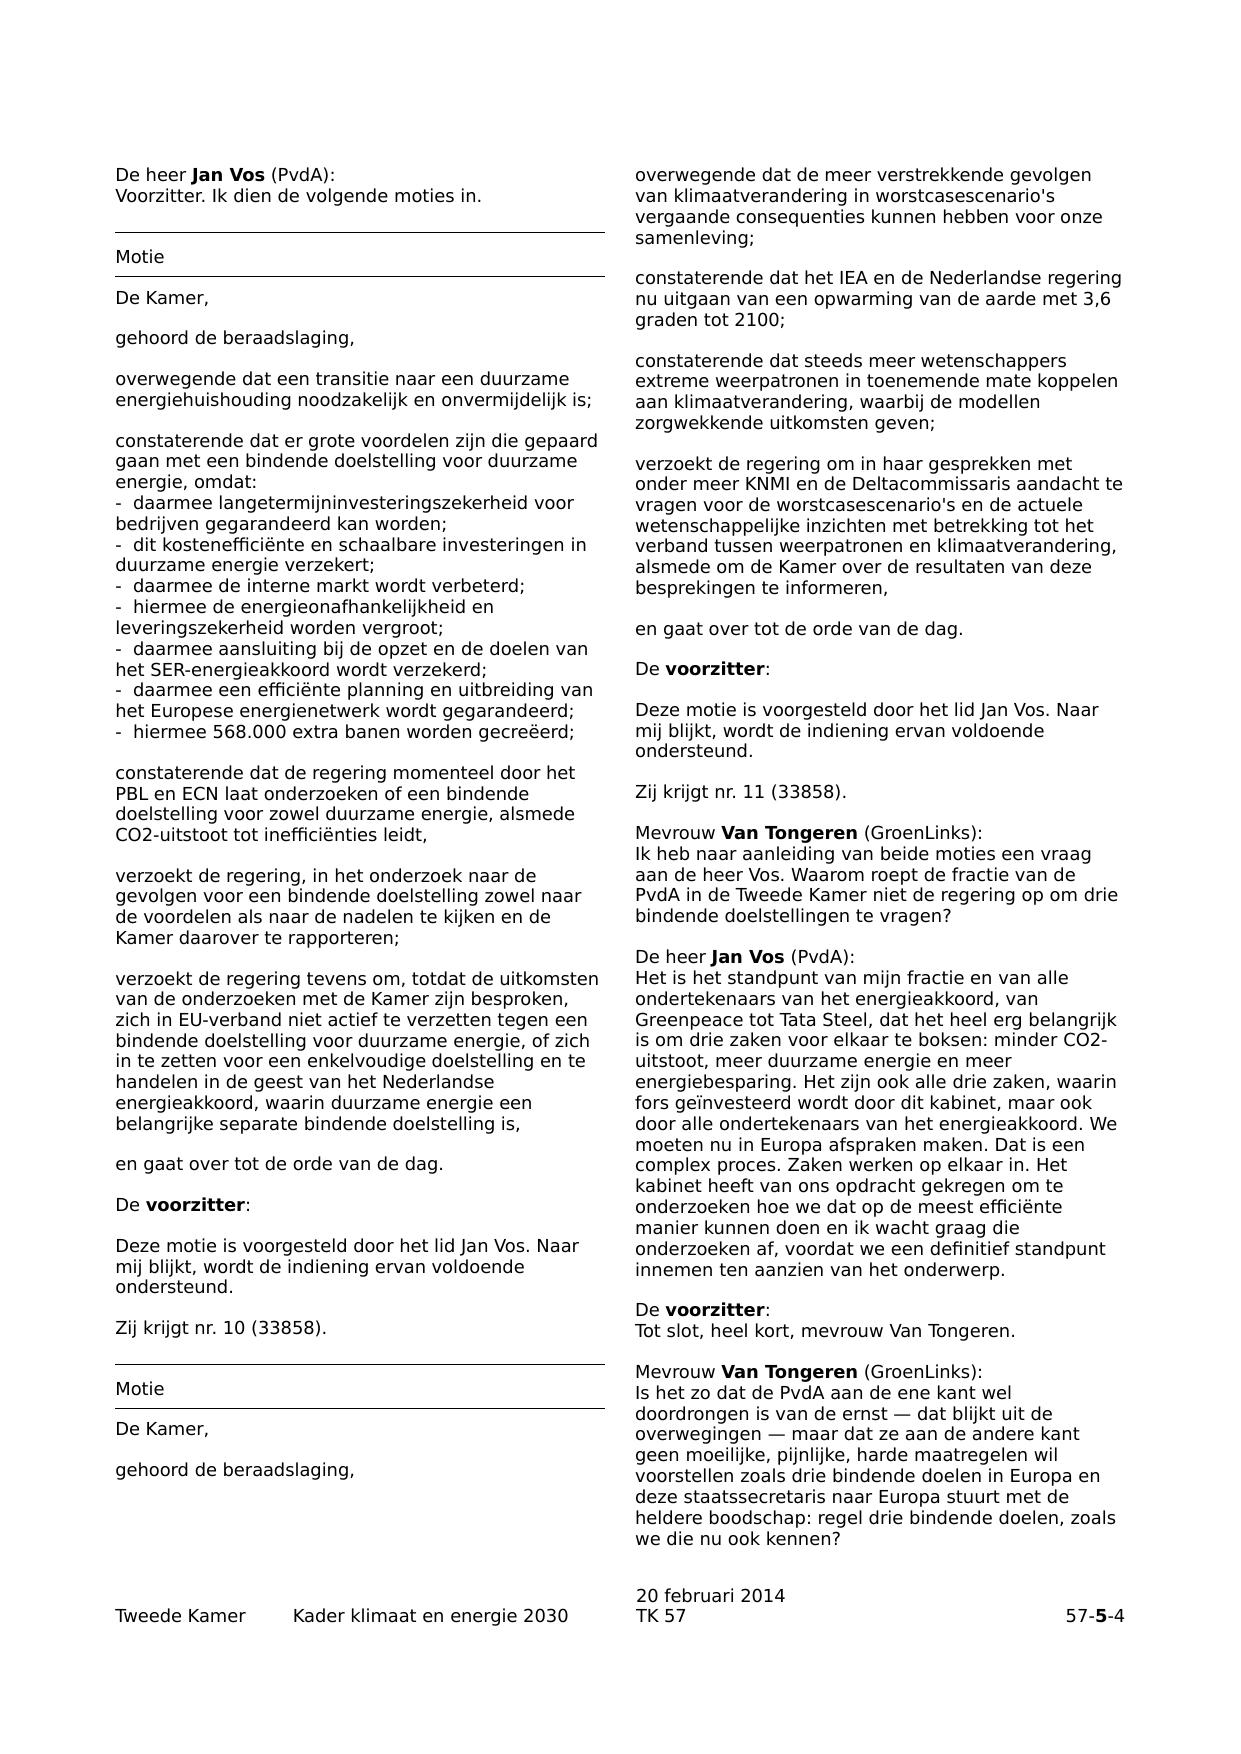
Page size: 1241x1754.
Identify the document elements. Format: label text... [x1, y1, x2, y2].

text De voorzitter: [635, 659, 1125, 680]
list hiermee 568.000 extra banen worden gecreëerd; [115, 722, 605, 743]
text Ik heb naar aanleiding van beide moties een vraag aan de heer Vos. Waarom roept de fractie van de PvdA in de Tweede Kamer niet de regering op om drie bindende doelstellingen te vragen? [635, 843, 1125, 927]
text gehoord de beraadslaging, [115, 328, 605, 349]
text Mevrouw Van Tongeren (GroenLinks): [635, 823, 1125, 843]
text constaterende dat de regering momenteel door het PBL en ECN laat onderzoeken of een bindende doelstelling voor zowel duurzame energie, alsmede CO2-uitstoot tot inefficiënties leidt, [115, 763, 605, 846]
text Zij krijgt nr. 11 (33858). [635, 782, 1125, 803]
text Tot slot, heel kort, mevrouw Van Tongeren. [635, 1321, 1125, 1342]
text De heer Jan Vos (PvdA): [635, 947, 1125, 968]
text overwegende dat de meer verstrekkende gevolgen van klimaatverandering in worstcasescenario's vergaande consequenties kunnen hebben voor onze samenleving; [635, 165, 1125, 248]
list dit kostenefficiënte en schaalbare investeringen in duurzame energie verzekert; [115, 534, 605, 576]
text De Kamer, [115, 287, 605, 308]
text en gaat over tot de orde van de dag. [635, 618, 1125, 639]
text Mevrouw Van Tongeren (GroenLinks): [635, 1362, 1125, 1382]
text en gaat over tot de orde van de dag. [115, 1154, 605, 1175]
text Motie [115, 247, 605, 267]
text Motie [115, 1378, 605, 1399]
list daarmee een efficiënte planning en uitbreiding van het Europese energienetwerk wordt gegarandeerd; [115, 680, 605, 722]
text constaterende dat het IEA en de Nederlandse regering nu uitgaan van een opwarming van de aarde met 3,6 graden tot 2100; [635, 268, 1125, 330]
list daarmee aansluiting bij de opzet en de doelen van het SER-energieakkoord wordt verzekerd; [115, 638, 605, 680]
text De heer Jan Vos (PvdA): [115, 165, 605, 186]
text De voorzitter: [635, 1300, 1125, 1321]
text Zij krijgt nr. 10 (33858). [115, 1318, 605, 1339]
text De voorzitter: [115, 1195, 605, 1216]
text Deze motie is voorgesteld door het lid Jan Vos. Naar mij blijkt, wordt de indiening ervan voldoende ondersteund. [635, 700, 1125, 762]
text gehoord de beraadslaging, [115, 1460, 605, 1481]
list daarmee langetermijninvesteringszekerheid voor bedrijven gegarandeerd kan worden; [115, 493, 605, 534]
text verzoekt de regering, in het onderzoek naar de gevolgen voor een bindende doelstelling zowel naar de voordelen als naar de nadelen te kijken en de Kamer daarover te rapporteren; [115, 866, 605, 948]
text De Kamer, [115, 1419, 605, 1440]
list daarmee de interne markt wordt verbeterd; [115, 576, 605, 597]
text verzoekt de regering tevens om, totdat de uitkomsten van de onderzoeken met de Kamer zijn besproken, zich in EU-verband niet actief te verzetten tegen een bindende doelstelling voor duurzame energie, of zich in te zetten voor een enkelvoudige doelstelling en te handelen in de geest van het Nederlandse energieakkoord, waarin duurzame energie een belangrijke separate bindende doelstelling is, [115, 968, 605, 1134]
text Voorzitter. Ik dien de volgende moties in. [115, 186, 605, 207]
text overwegende dat een transitie naar een duurzame energiehuishouding noodzakelijk en onvermijdelijk is; [115, 369, 605, 410]
text Is het zo dat de PvdA aan de ene kant wel doordrongen is van de ernst — dat blijkt uit de overwegingen — maar dat ze aan de andere kant geen moeilijke, pijnlijke, harde maatregelen wil voorstellen zoals drie bindende doelen in Europa en deze staatssecretaris naar Europa stuurt met de heldere boodschap: regel drie bindende doelen, zoals we die nu ook kennen? [635, 1382, 1125, 1549]
text Deze motie is voorgesteld door het lid Jan Vos. Naar mij blijkt, wordt de indiening ervan voldoende ondersteund. [115, 1236, 605, 1298]
text constaterende dat er grote voordelen zijn die gepaard gaan met een bindende doelstelling voor duurzame energie, omdat: [115, 430, 605, 493]
text verzoekt de regering om in haar gesprekken met onder meer KNMI en de Deltacommissaris aandacht te vragen voor de worstcasescenario's en de actuele wetenschappelijke inzichten met betrekking tot het verband tussen weerpatronen en klimaatverandering, alsmede om de Kamer over de resultaten van deze besprekingen te informeren, [635, 453, 1125, 598]
list hiermee de energieonafhankelijkheid en leveringszekerheid worden vergroot; [115, 597, 605, 638]
text constaterende dat steeds meer wetenschappers extreme weerpatronen in toenemende mate koppelen aan klimaatverandering, waarbij de modellen zorgwekkende uitkomsten geven; [635, 350, 1125, 433]
text Het is het standpunt van mijn fractie en van alle ondertekenaars van het energieakkoord, van Greenpeace tot Tata Steel, dat het heel erg belangrijk is om drie zaken voor elkaar te boksen: minder CO2-uitstoot, meer duurzame energie en meer energiebesparing. Het zijn ook alle drie zaken, waarin fors geïnvesteerd wordt door dit kabinet, maar ook door alle ondertekenaars van het energieakkoord. We moeten nu in Europa afspraken maken. Dat is een complex proces. Zaken werken op elkaar in. Het kabinet heeft van ons opdracht gekregen om te onderzoeken hoe we dat op de meest efficiënte manier kunnen doen en ik wacht graag die onderzoeken af, voordat we een definitief standpunt innemen ten aanzien van het onderwerp. [635, 968, 1125, 1280]
